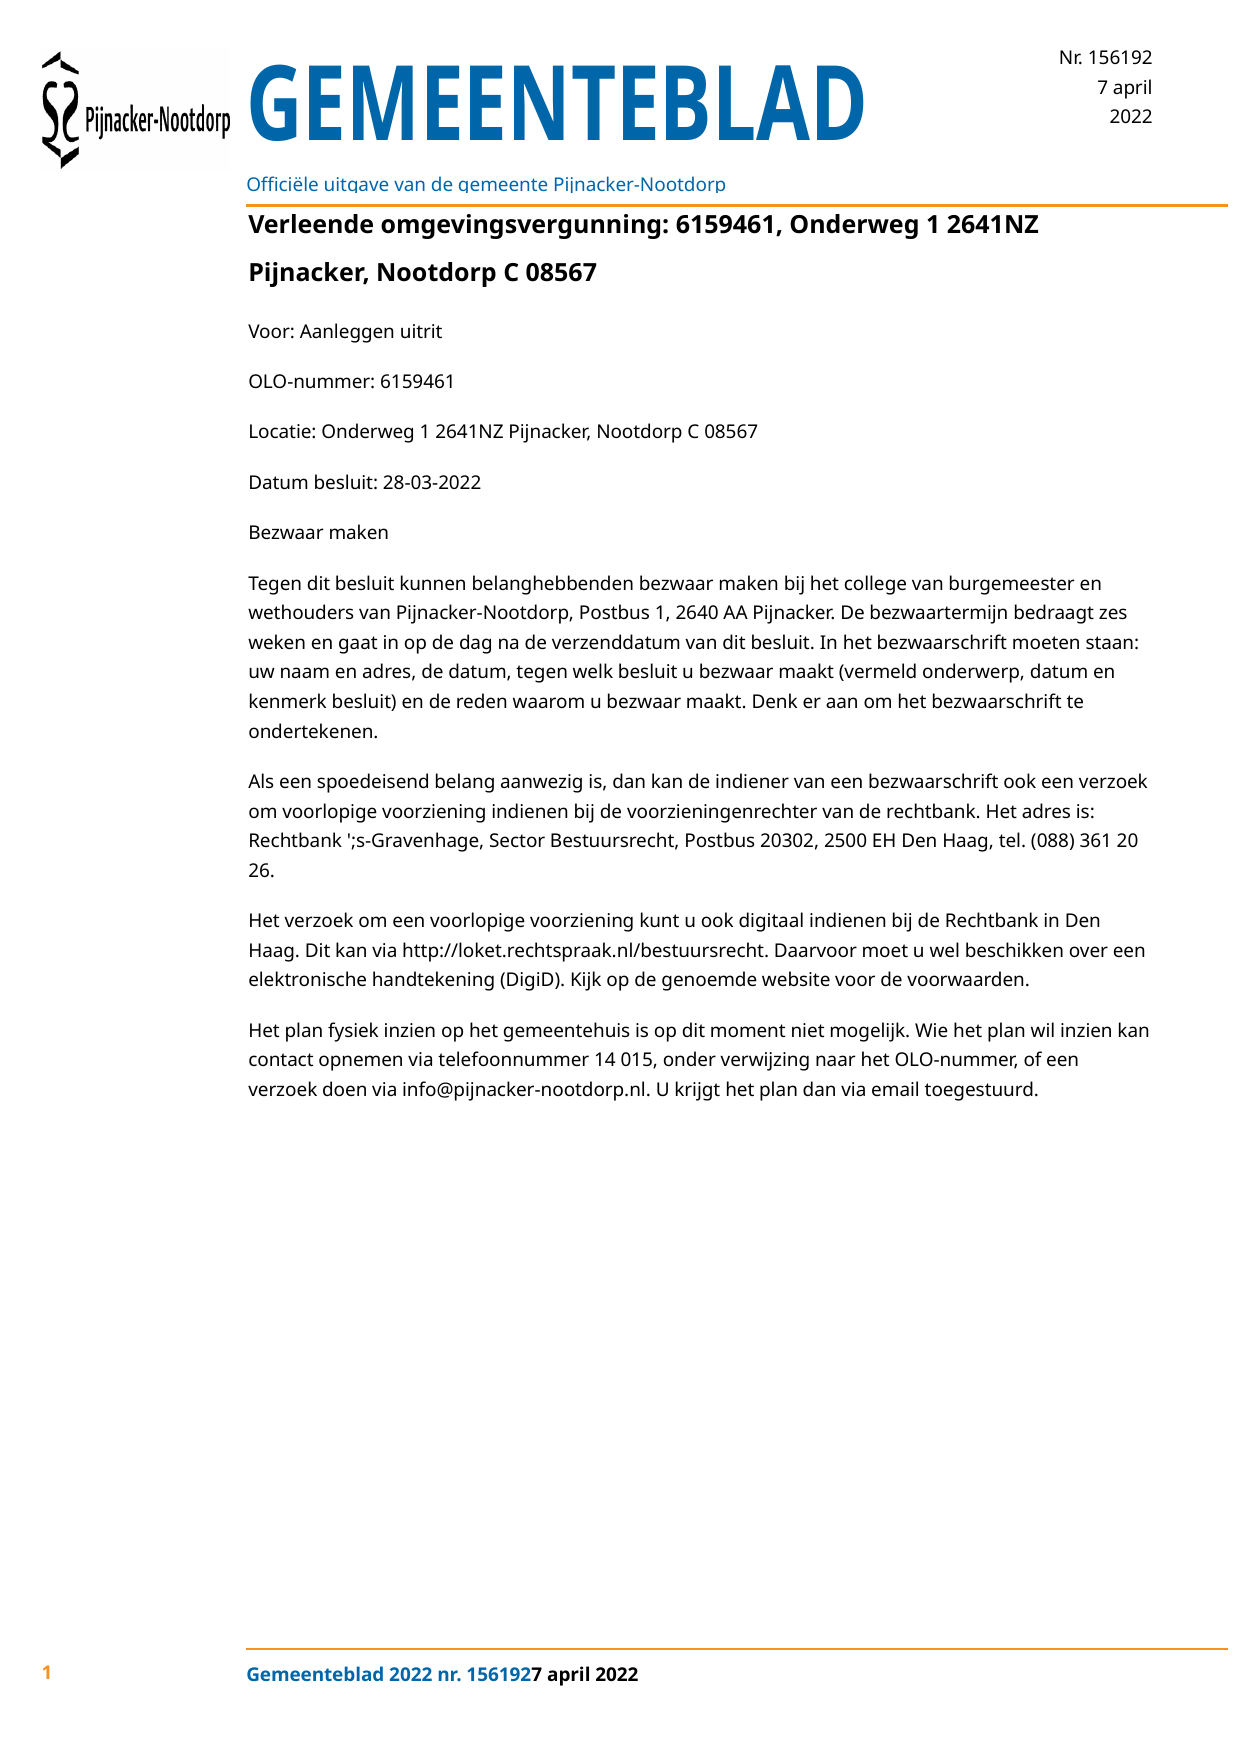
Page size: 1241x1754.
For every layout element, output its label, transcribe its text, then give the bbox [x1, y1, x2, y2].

text OLO-nummer: 6159461 [248, 368, 1152, 394]
text Als een spoedeisend belang aanwezig is, dan kan de indiener van een bezwaarschrift ook een verzoek om voorlopige voorziening indienen bij de voorzieningenrechter van de rechtbank. Het adres is: Rechtbank ';s-Gravenhage, Sector Bestuursrecht, Postbus 20302, 2500 EH Den Haag, tel. (088) 361 20 26. [248, 768, 1152, 883]
text Bezwaar maken [248, 519, 1152, 545]
text Het plan fysiek inzien op het gemeentehuis is op dit moment niet mogelijk. Wie het plan wil inzien kan contact opnemen via telefoonnummer 14 015, onder verwijzing naar het OLO-nummer, of een verzoek doen via info@pijnacker-nootdorp.nl. U krijgt het plan dan via email toegestuurd. [248, 1017, 1152, 1102]
text Voor: Aanleggen uitrit [248, 318, 1152, 344]
text Verleende omgevingsvergunning: 6159461, Onderweg 1 2641NZ Pijnacker, Nootdorp C 08567 [248, 207, 1152, 288]
text Datum besluit: 28-03-2022 [248, 469, 1152, 495]
text Het verzoek om een voorlopige voorziening kunt u ook digitaal indienen bij de Rechtbank in Den Haag. Dit kan via http://loket.rechtspraak.nl/bestuursrecht. Daarvoor moet u wel beschikken over een elektronische handtekening (DigiD). Kijk op de genoemde website voor de voorwaarden. [248, 907, 1152, 992]
text Locatie: Onderweg 1 2641NZ Pijnacker, Nootdorp C 08567 [248, 419, 1152, 444]
text Tegen dit besluit kunnen belanghebbenden bezwaar maken bij het college van burgemeester en wethouders van Pijnacker-Nootdorp, Postbus 1, 2640 AA Pijnacker. De bezwaartermijn bedraagt zes weken en gaat in op de dag na de verzenddatum van dit besluit. In het bezwaarschrift moeten staan: uw naam en adres, de datum, tegen welk besluit u bezwaar maakt (vermeld onderwerp, datum en kenmerk besluit) en de reden waarom u bezwaar maakt. Denk er aan om het bezwaarschrift te ondertekenen. [248, 570, 1152, 744]
picture [41, 47, 231, 172]
